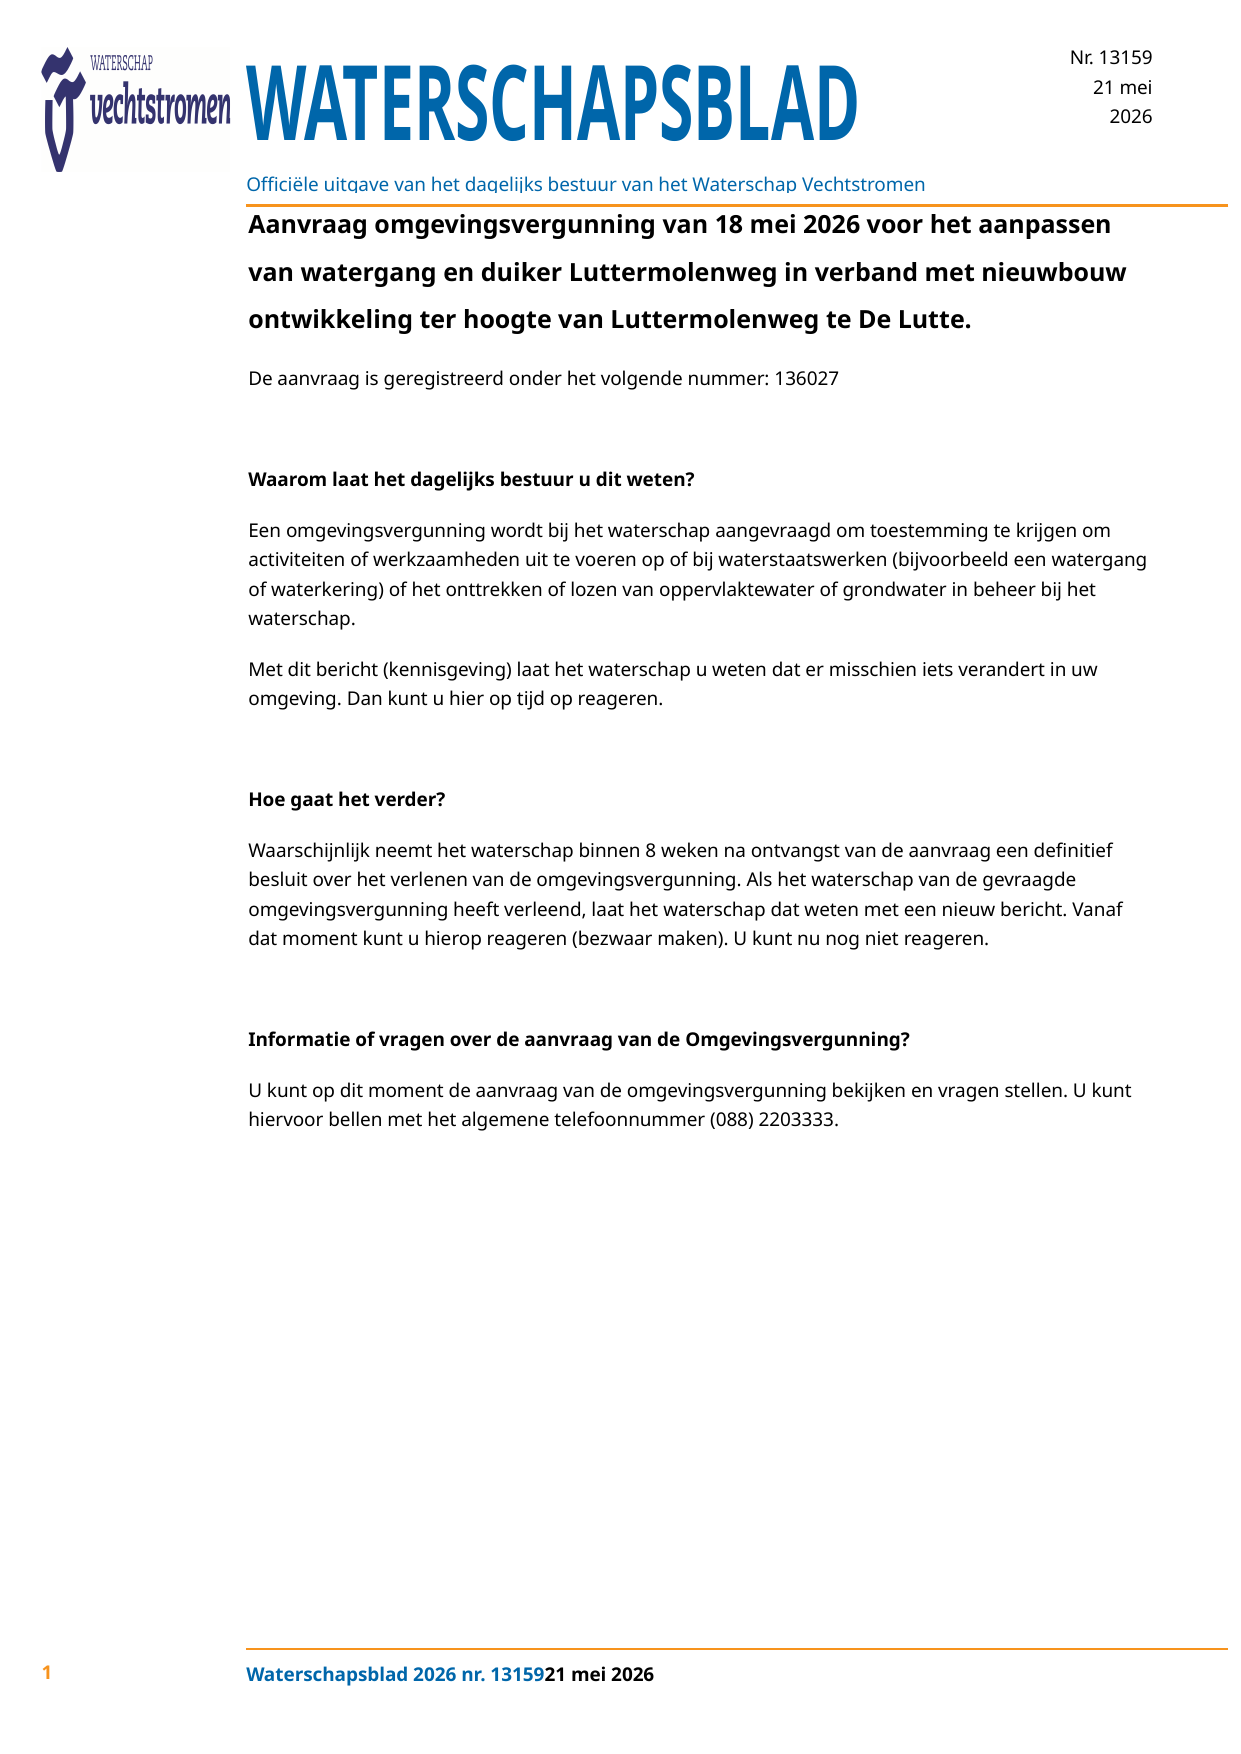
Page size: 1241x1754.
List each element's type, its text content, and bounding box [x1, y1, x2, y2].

text Waarschijnlijk neemt het waterschap binnen 8 weken na ontvangst van de aanvraag een definitief besluit over het verlenen van de omgevingsvergunning. Als het waterschap van de gevraagde omgevingsvergunning heeft verleend, laat het waterschap dat weten met een nieuw bericht. Vanaf dat moment kunt u hierop reageren (bezwaar maken). U kunt nu nog niet reageren. [248, 837, 1152, 951]
text De aanvraag is geregistreerd onder het volgende nummer: 136027 [248, 366, 1152, 391]
text Met dit bericht (kennisgeving) laat het waterschap u weten dat er misschien iets verandert in uw omgeving. Dan kunt u hier op tijd op reageren. [248, 656, 1152, 711]
text U kunt op dit moment de aanvraag van de omgevingsvergunning bekijken en vragen stellen. U kunt hiervoor bellen met het algemene telefoonnummer (088) 2203333. [248, 1077, 1152, 1132]
picture [41, 47, 231, 172]
text Informatie of vragen over de aanvraag van de Omgevingsvergunning? [248, 1026, 1152, 1052]
text Een omgevingsvergunning wordt bij het waterschap aangevraagd om toestemming te krijgen om activiteiten of werkzaamheden uit te voeren op of bij waterstaatswerken (bijvoorbeeld een watergang of waterkering) of het onttrekken of lozen van oppervlaktewater of grondwater in beheer bij het waterschap. [248, 517, 1152, 631]
text Waarom laat het dagelijks bestuur u dit weten? [248, 466, 1152, 492]
text Hoe gaat het verder? [248, 786, 1152, 812]
text Aanvraag omgevingsvergunning van 18 mei 2026 voor het aanpassen van watergang en duiker Luttermolenweg in verband met nieuwbouw ontwikkeling ter hoogte van Luttermolenweg te De Lutte. [248, 207, 1152, 336]
